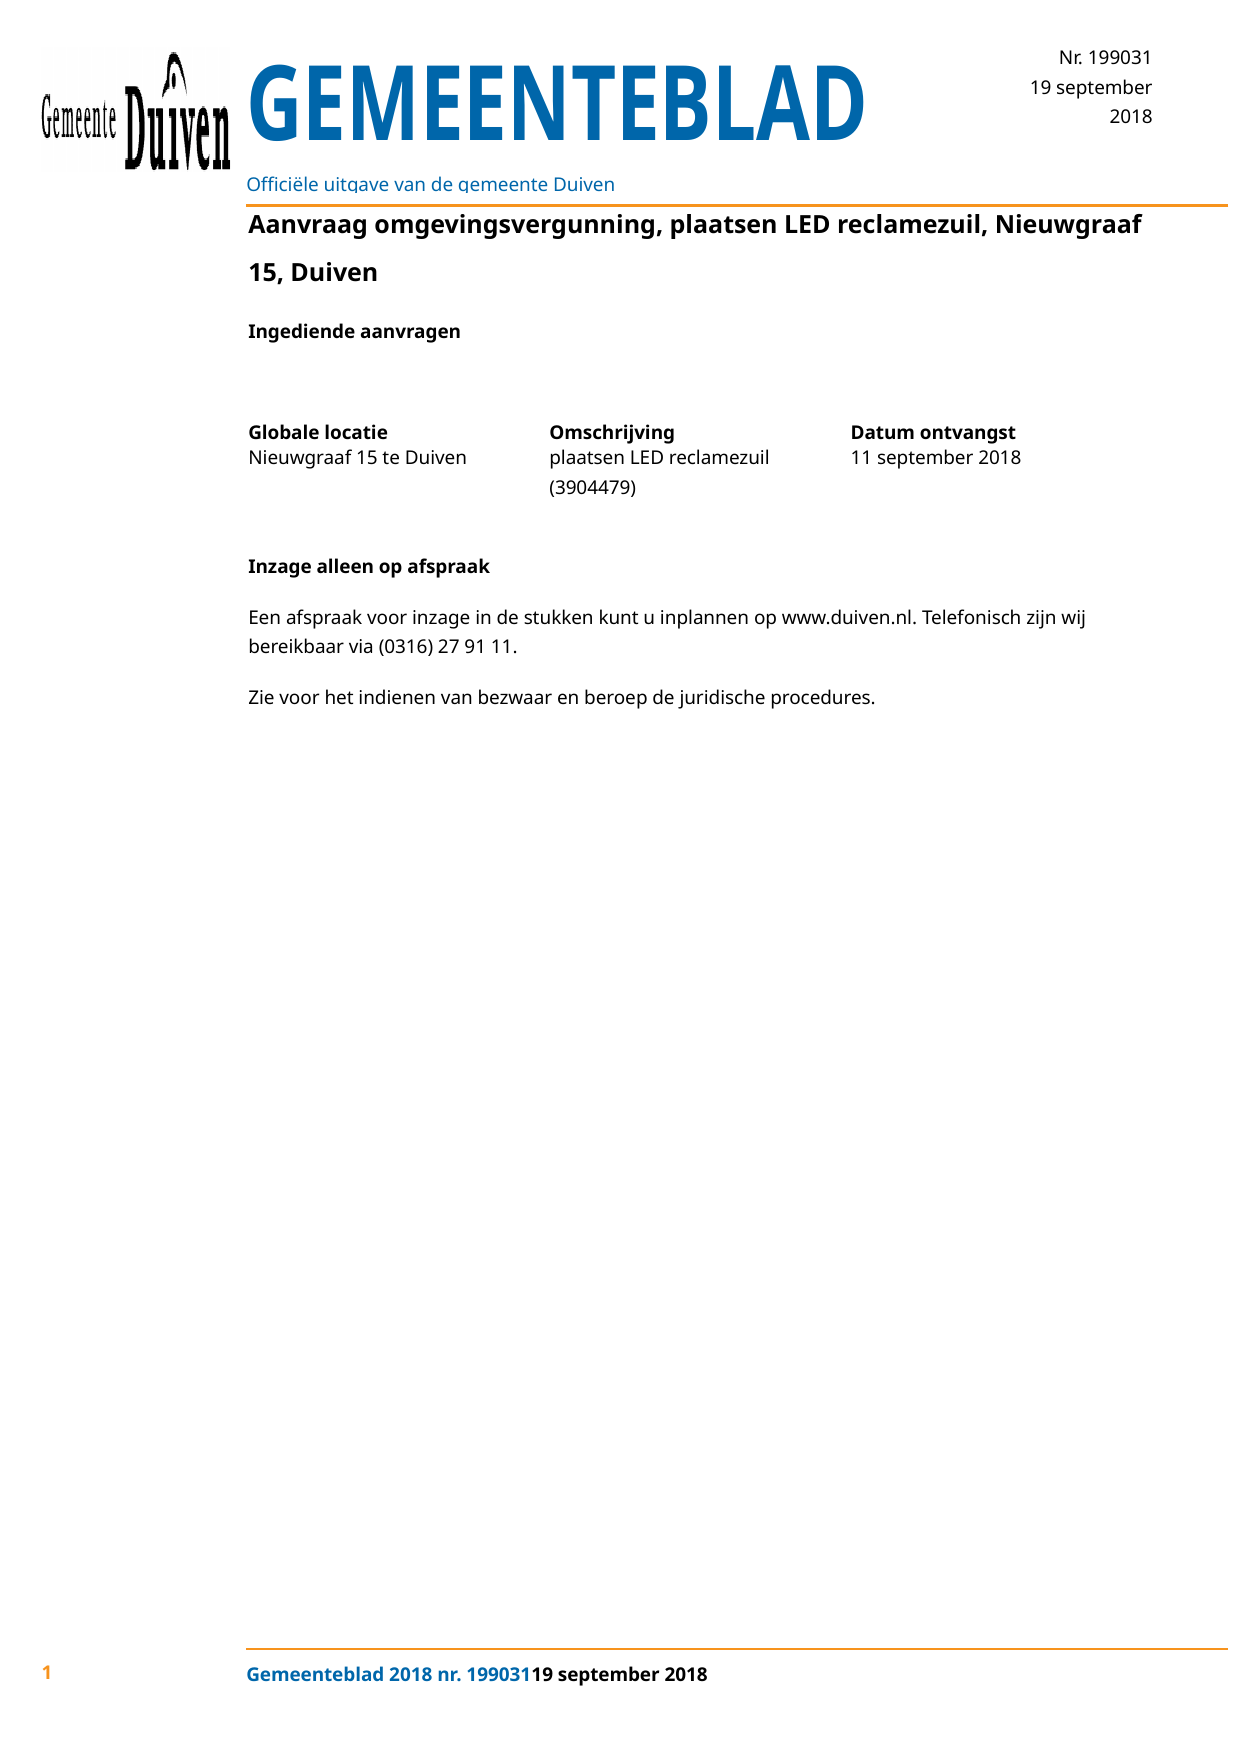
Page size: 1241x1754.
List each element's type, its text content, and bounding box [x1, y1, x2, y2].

text Zie voor het indienen van bezwaar en beroep de juridische procedures. [248, 684, 1152, 710]
table_header Globale locatie [248, 419, 549, 444]
table_header Datum ontvangst [850, 419, 1152, 444]
text Inzage alleen op afspraak [248, 553, 1152, 579]
table_cell Nieuwgraaf 15 te Duiven [248, 445, 549, 500]
text Aanvraag omgevingsvergunning, plaatsen LED reclamezuil, Nieuwgraaf 15, Duiven [248, 207, 1152, 288]
text Ingediende aanvragen [248, 318, 1152, 344]
table_cell plaatsen LED reclamezuil (3904479) [549, 445, 850, 500]
table_cell 11 september 2018 [850, 445, 1152, 500]
text Een afspraak voor inzage in de stukken kunt u inplannen op www.duiven.nl. Telefonisch zijn wij bereikbaar via (0316) 27 91 11. [248, 604, 1152, 659]
table_header Omschrijving [549, 419, 850, 444]
picture [41, 47, 231, 172]
